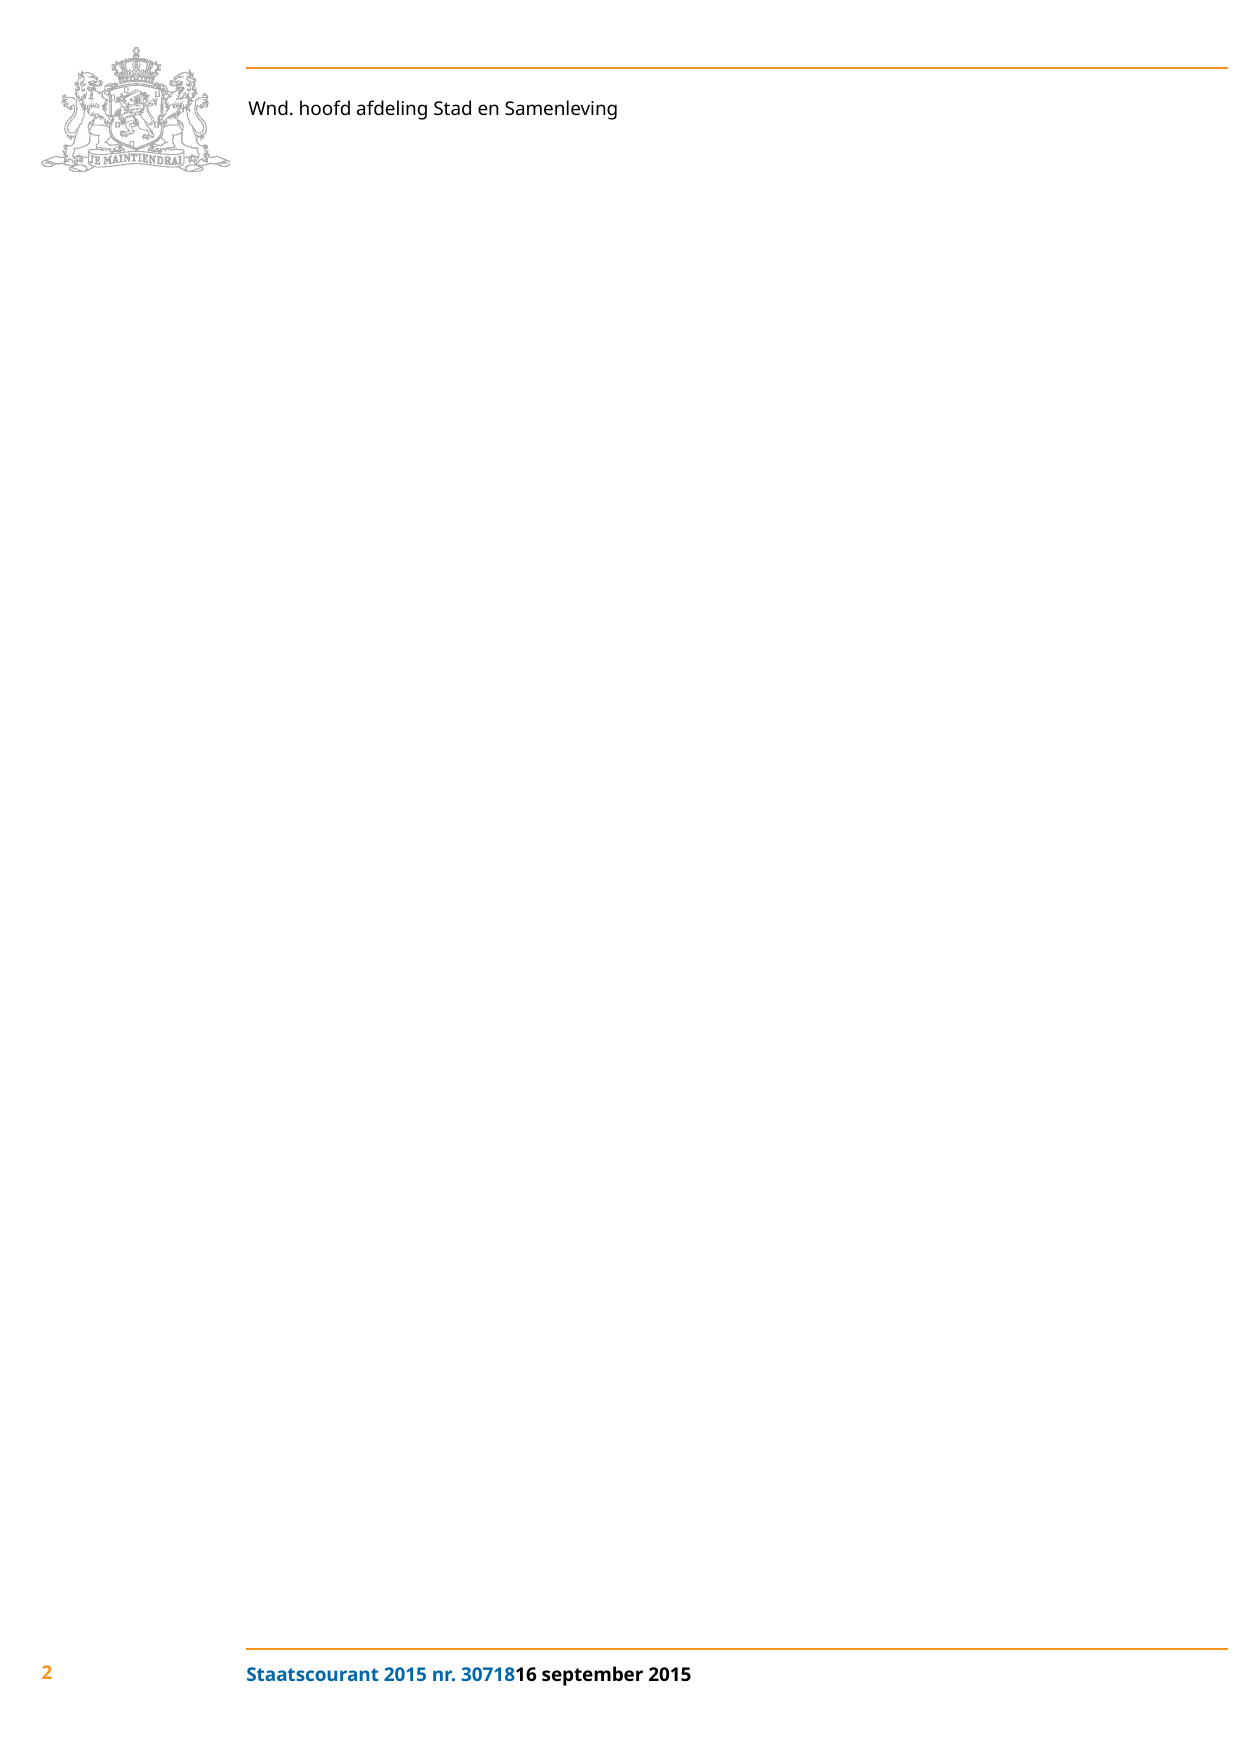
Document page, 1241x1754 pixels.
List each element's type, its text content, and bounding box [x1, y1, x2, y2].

picture [41, 47, 231, 172]
text Wnd. hoofd afdeling Stad en Samenleving [248, 95, 1152, 121]
